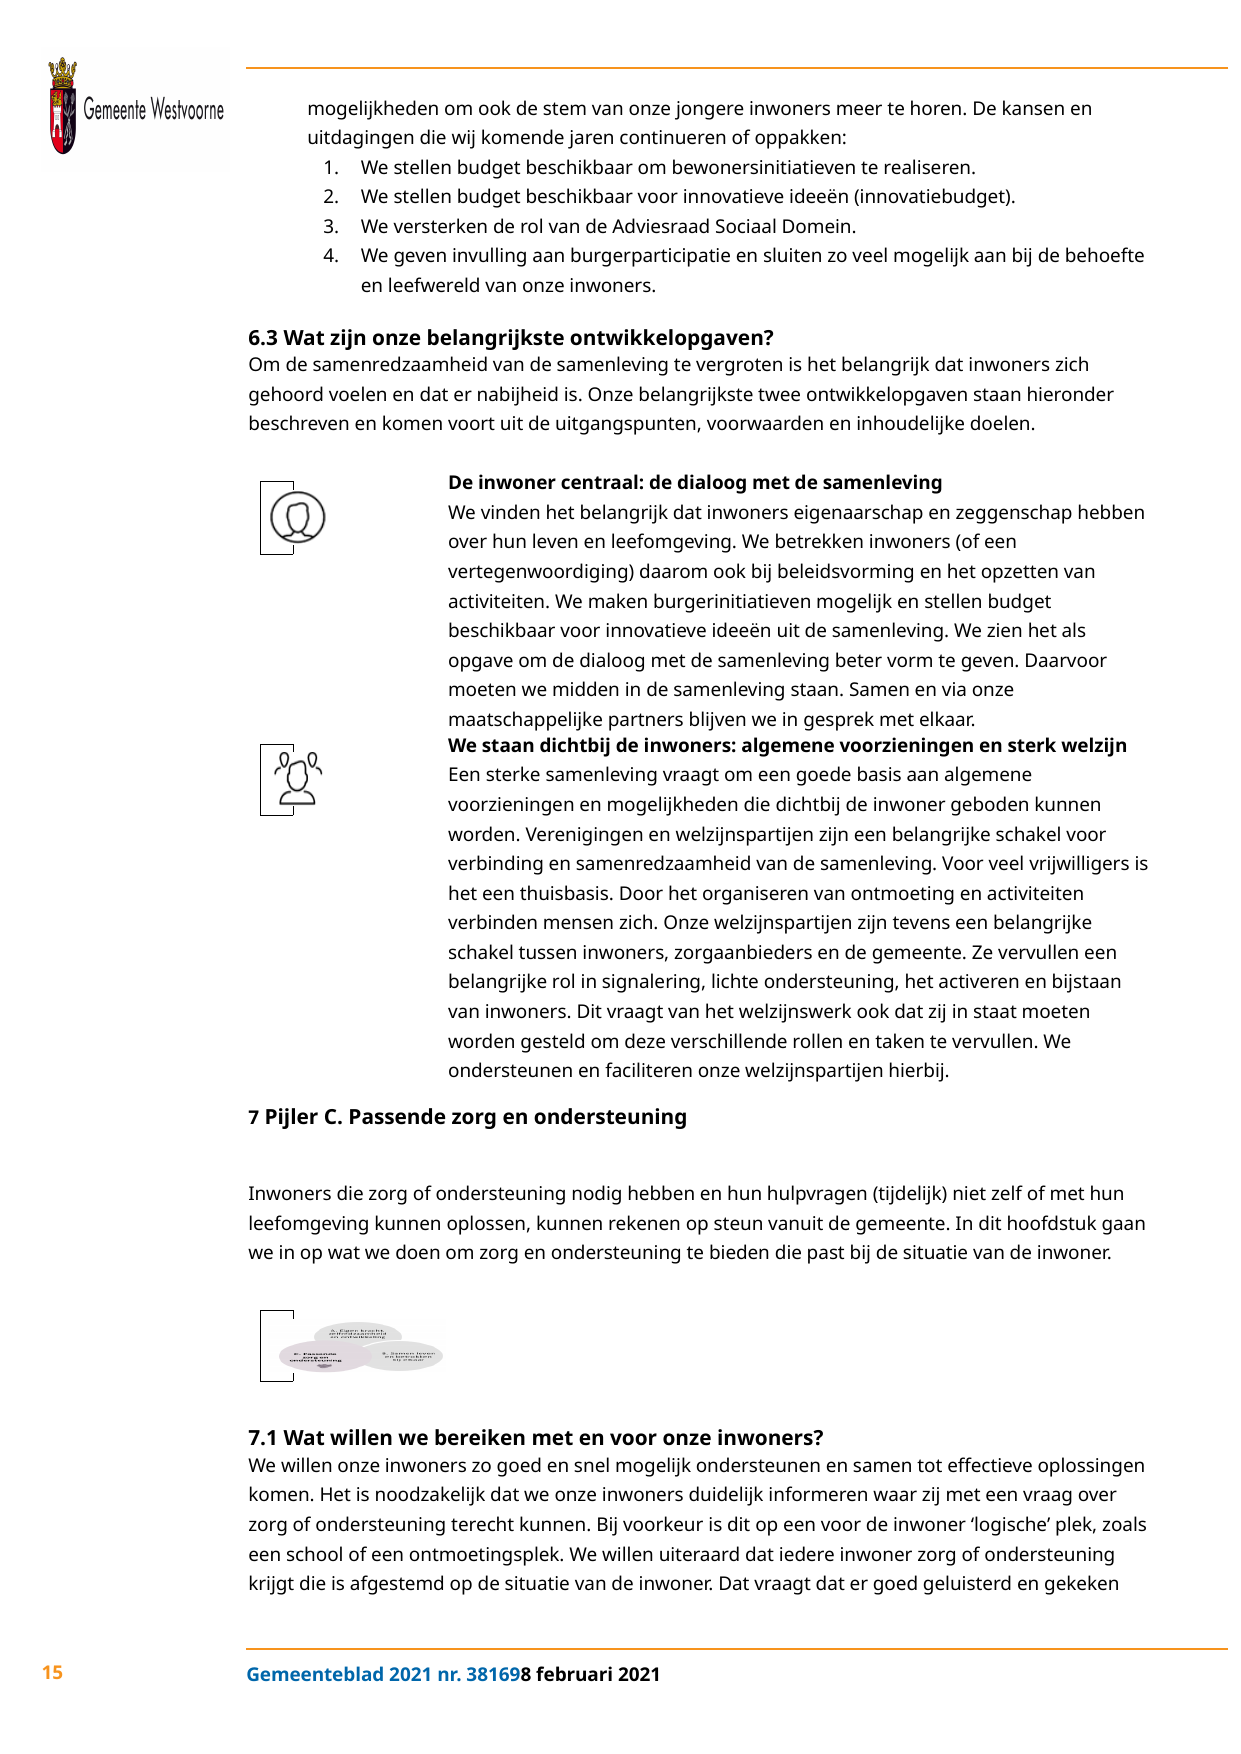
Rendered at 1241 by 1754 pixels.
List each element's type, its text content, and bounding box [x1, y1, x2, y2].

text Om de samenredzaamheid van de samenleving te vergroten is het belangrijk dat inwoners zich gehoord voelen en dat er nabijheid is. Onze belangrijkste twee ontwikkelopgaven staan hieronder beschreven en komen voort uit de uitgangspunten, voorwaarden en inhoudelijke doelen. [248, 351, 1152, 436]
picture [41, 47, 231, 172]
text 7 Pijler C. Passende zorg en ondersteuning [248, 1102, 1152, 1131]
table_header [248, 470, 448, 732]
text 6.3 Wat zijn onze belangrijkste ontwikkelopgaven? [248, 323, 1152, 351]
list mogelijkheden om ook de stem van onze jongere inwoners meer te horen. De kansen en uitdagingen die wij komende jaren continueren of oppakken: [248, 95, 1152, 150]
text 7.1 Wat willen we bereiken met en voor onze inwoners? [248, 1423, 1152, 1452]
table_header De inwoner centraal: de dialoog met de samenleving We vinden het belangrijk dat inwoners eigenaarschap en zeggenschap hebben over hun leven en leefomgeving. We betrekken inwoners (of een vertegenwoordiging) daarom ook bij beleidsvorming en het opzetten van activiteiten. We maken burgerinitiatieven mogelijk en stellen budget beschikbaar voor innovatieve ideeën uit de samenleving. We zien het als opgave om de dialoog met de samenleving beter vorm te geven. Daarvoor moeten we midden in de samenleving staan. Samen en via onze maatschappelijke partners blijven we in gesprek met elkaar. [448, 470, 1152, 732]
list We versterken de rol van de Adviesraad Sociaal Domein. [323, 213, 1152, 239]
list We geven invulling aan burgerparticipatie en sluiten zo veel mogelijk aan bij de behoefte en leefwereld van onze inwoners. [323, 243, 1152, 298]
picture [268, 752, 328, 806]
text Inwoners die zorg of ondersteuning nodig hebben en hun hulpvragen (tijdelijk) niet zelf of met hun leefomgeving kunnen oplossen, kunnen rekenen op steun vanuit de gemeente. In dit hoofdstuk gaan we in op wat we doen om zorg en ondersteuning te bieden die past bij de situatie van de inwoner. [248, 1180, 1152, 1265]
list We stellen budget beschikbaar om bewonersinitiatieven te realiseren. [323, 154, 1152, 180]
picture [268, 490, 328, 545]
text We willen onze inwoners zo goed en snel mogelijk ondersteunen en samen tot effectieve oplossingen komen. Het is noodzakelijk dat we onze inwoners duidelijk informeren waar zij met een vraag over zorg of ondersteuning terecht kunnen. Bij voorkeur is dit op een voor de inwoner ‘logische’ plek, zoals een school of een ontmoetingsplek. We willen uiteraard dat iedere inwoner zorg of ondersteuning krijgt die is afgestemd op de situatie van de inwoner. Dat vraagt dat er goed geluisterd en gekeken [248, 1452, 1152, 1596]
table_cell [248, 732, 448, 1083]
table_cell We staan dichtbij de inwoners: algemene voorzieningen en sterk welzijn Een sterke samenleving vraagt om een goede basis aan algemene voorzieningen en mogelijkheden die dichtbij de inwoner geboden kunnen worden. Verenigingen en welzijnspartijen zijn een belangrijke schakel voor verbinding en samenredzaamheid van de samenleving. Voor veel vrijwilligers is het een thuisbasis. Door het organiseren van ontmoeting en activiteiten verbinden mensen zich. Onze welzijnspartijen zijn tevens een belangrijke schakel tussen inwoners, zorgaanbieders en de gemeente. Ze vervullen een belangrijke rol in signalering, lichte ondersteuning, het activeren en bijstaan van inwoners. Dit vraagt van het welzijnswerk ook dat zij in staat moeten worden gesteld om deze verschillende rollen en taken te vervullen. We ondersteunen en faciliteren onze welzijnspartijen hierbij. [448, 732, 1152, 1083]
picture [268, 1319, 447, 1373]
list We stellen budget beschikbaar voor innovatieve ideeën (innovatiebudget). [323, 183, 1152, 209]
